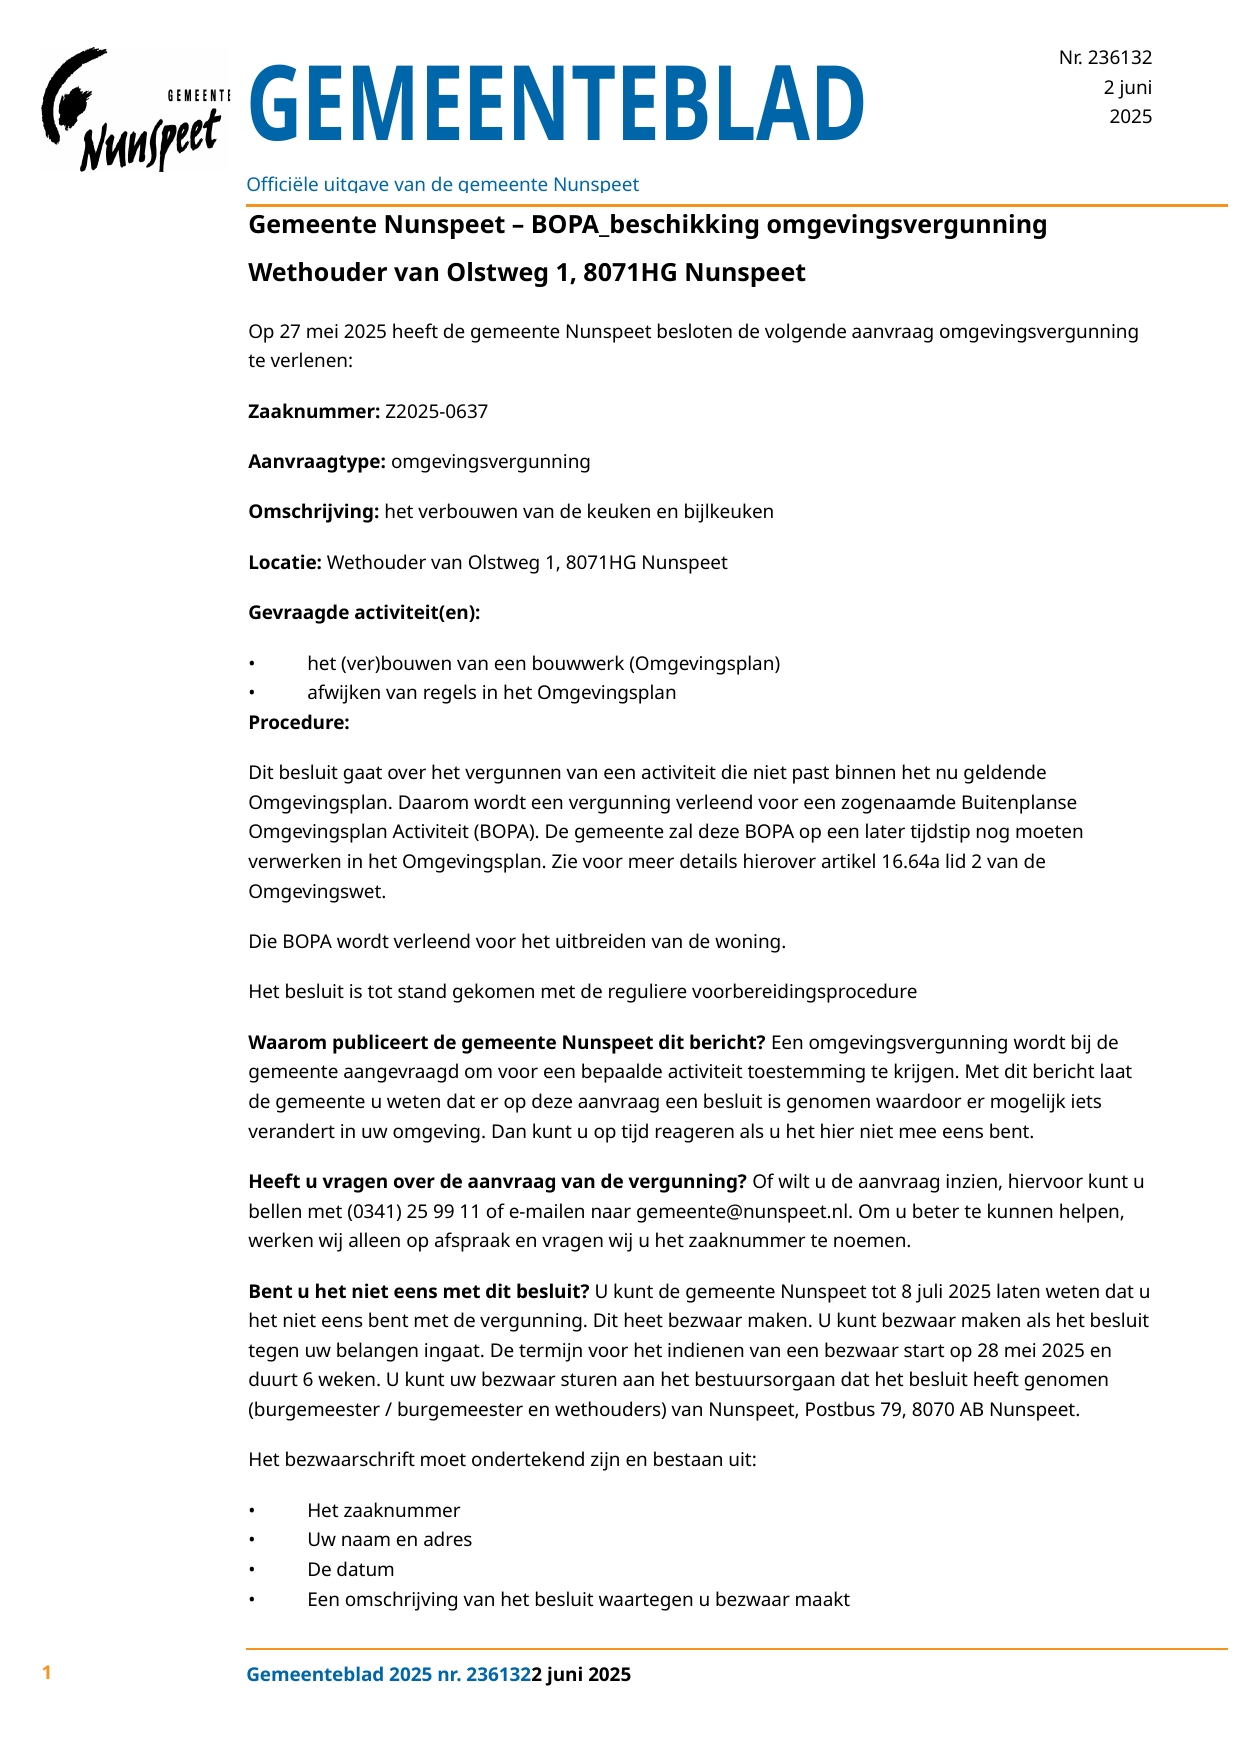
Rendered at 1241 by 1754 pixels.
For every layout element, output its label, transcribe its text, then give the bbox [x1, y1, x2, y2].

text Gemeente Nunspeet – BOPA_beschikking omgevingsvergunning Wethouder van Olstweg 1, 8071HG Nunspeet [248, 207, 1152, 288]
text Het besluit is tot stand gekomen met de reguliere voorbereidingsprocedure [248, 979, 1152, 1004]
text Bent u het niet eens met dit besluit? U kunt de gemeente Nunspeet tot 8 juli 2025 laten weten dat u het niet eens bent met de vergunning. Dit heet bezwaar maken. U kunt bezwaar maken als het besluit tegen uw belangen ingaat. De termijn voor het indienen van een bezwaar start op 28 mei 2025 en duurt 6 weken. U kunt uw bezwaar sturen aan het bestuursorgaan dat het besluit heeft genomen (burgemeester / burgemeester en wethouders) van Nunspeet, Postbus 79, 8070 AB Nunspeet. [248, 1278, 1152, 1422]
text Gevraagde activiteit(en): [248, 599, 1152, 625]
text Het bezwaarschrift moet ondertekend zijn en bestaan uit: [248, 1447, 1152, 1472]
list het (ver)bouwen van een bouwwerk (Omgevingsplan) [248, 650, 1152, 676]
list afwijken van regels in het Omgevingsplan [248, 679, 1152, 705]
text Procedure: [248, 709, 1152, 735]
list Een omschrijving van het besluit waartegen u bezwaar maakt [248, 1586, 1152, 1612]
list Uw naam en adres [248, 1527, 1152, 1552]
picture [41, 47, 231, 172]
text Heeft u vragen over de aanvraag van de vergunning? Of wilt u de aanvraag inzien, hiervoor kunt u bellen met (0341) 25 99 11 of e-mailen naar gemeente@nunspeet.nl. Om u beter te kunnen helpen, werken wij alleen op afspraak en vragen wij u het zaaknummer te noemen. [248, 1168, 1152, 1253]
text Aanvraagtype: omgevingsvergunning [248, 448, 1152, 474]
text Dit besluit gaat over het vergunnen van een activiteit die niet past binnen het nu geldende Omgevingsplan. Daarom wordt een vergunning verleend voor een zogenaamde Buitenplanse Omgevingsplan Activiteit (BOPA). De gemeente zal deze BOPA op een later tijdstip nog moeten verwerken in het Omgevingsplan. Zie voor meer details hierover artikel 16.64a lid 2 van de Omgevingswet. [248, 759, 1152, 904]
list De datum [248, 1556, 1152, 1582]
list Het zaaknummer [248, 1497, 1152, 1523]
text Omschrijving: het verbouwen van de keuken en bijlkeuken [248, 499, 1152, 524]
text Op 27 mei 2025 heeft de gemeente Nunspeet besloten de volgende aanvraag omgevingsvergunning te verlenen: [248, 318, 1152, 373]
text Waarom publiceert de gemeente Nunspeet dit bericht? Een omgevingsvergunning wordt bij de gemeente aangevraagd om voor een bepaalde activiteit toestemming te krijgen. Met dit bericht laat de gemeente u weten dat er op deze aanvraag een besluit is genomen waardoor er mogelijk iets verandert in uw omgeving. Dan kunt u op tijd reageren als u het hier niet mee eens bent. [248, 1029, 1152, 1144]
text Locatie: Wethouder van Olstweg 1, 8071HG Nunspeet [248, 549, 1152, 575]
text Die BOPA wordt verleend voor het uitbreiden van de woning. [248, 928, 1152, 954]
text Zaaknummer: Z2025-0637 [248, 398, 1152, 424]
